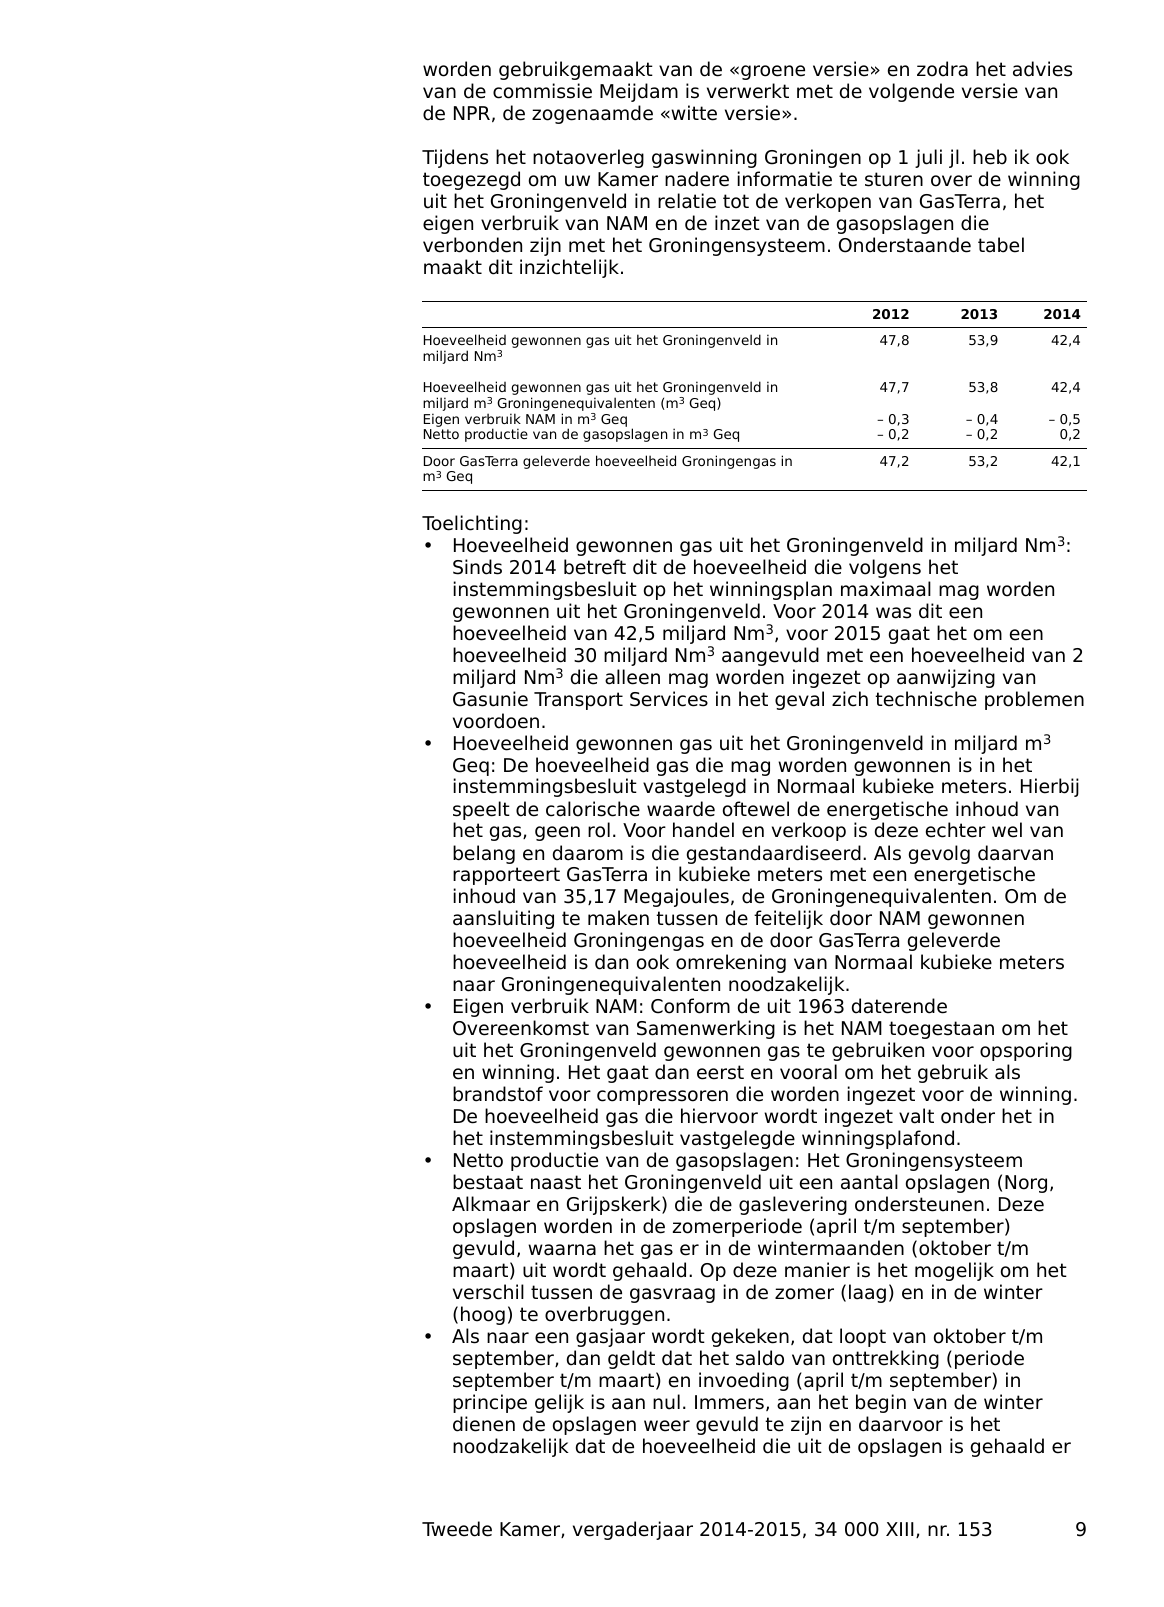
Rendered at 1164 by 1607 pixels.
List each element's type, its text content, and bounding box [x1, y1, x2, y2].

table_cell Hoeveelheid gewonnen gas uit het Groningenveld in miljard m3 Groningenequivalenten (m3 Geq) [422, 380, 827, 411]
table_cell 53,2 [915, 449, 1004, 489]
table_cell 47,7 [827, 380, 915, 411]
text • Als naar een gasjaar wordt gekeken, dat loopt van oktober t/m september, dan geldt dat het saldo van onttrekking (periode september t/m maart) en invoeding (april t/m september) in principe gelijk is aan nul. Immers, aan het begin van de winter dienen de opslagen weer gevuld te zijn en daarvoor is het noodzakelijk dat de hoeveelheid die uit de opslagen is gehaald er [422, 1326, 1087, 1458]
table_cell Door GasTerra geleverde hoeveelheid Groningengas in m3 Geq [422, 449, 827, 489]
text worden gebruikgemaakt van de «groene versie» en zodra het advies van de commissie Meijdam is verwerkt met de volgende versie van de NPR, de zogenaamde «witte versie». [422, 59, 1087, 125]
text Toelichting: [422, 513, 1087, 535]
text • Eigen verbruik NAM: Conform de uit 1963 daterende Overeenkomst van Samenwerking is het NAM toegestaan om het uit het Groningenveld gewonnen gas te gebruiken voor opsporing en winning. Het gaat dan eerst en vooral om het gebruik als brandstof voor compressoren die worden ingezet voor de winning. De hoeveelheid gas die hiervoor wordt ingezet valt onder het in het instemmingsbesluit vastgelegde winningsplafond. [422, 996, 1087, 1150]
table_cell Hoeveelheid gewonnen gas uit het Groningenveld in miljard Nm3 [422, 328, 827, 364]
table_cell – 0,4 [915, 411, 1004, 427]
table_header 2013 [915, 302, 1004, 327]
table_cell [422, 364, 827, 380]
table_cell – 0,3 [827, 411, 915, 427]
table_cell 42,1 [1004, 449, 1087, 489]
table_cell [915, 364, 1004, 380]
table_cell 0,2 [1004, 427, 1087, 448]
text • Hoeveelheid gewonnen gas uit het Groningenveld in miljard Nm3: Sinds 2014 betreft dit de hoeveelheid die volgens het instemmingsbesluit op het winningsplan maximaal mag worden gewonnen uit het Groningenveld. Voor 2014 was dit een hoeveelheid van 42,5 miljard Nm3, voor 2015 gaat het om een hoeveelheid 30 miljard Nm3 aangevuld met een hoeveelheid van 2 miljard Nm3 die alleen mag worden ingezet op aanwijzing van Gasunie Transport Services in het geval zich technische problemen voordoen. [422, 535, 1087, 732]
table_cell [827, 364, 915, 380]
text • Netto productie van de gasopslagen: Het Groningensysteem bestaat naast het Groningenveld uit een aantal opslagen (Norg, Alkmaar en Grijpskerk) die de gaslevering ondersteunen. Deze opslagen worden in de zomerperiode (april t/m september) gevuld, waarna het gas er in de wintermaanden (oktober t/m maart) uit wordt gehaald. Op deze manier is het mogelijk om het verschil tussen de gasvraag in de zomer (laag) en in de winter (hoog) te overbruggen. [422, 1150, 1087, 1326]
text Tijdens het notaoverleg gaswinning Groningen op 1 juli jl. heb ik ook toegezegd om uw Kamer nadere informatie te sturen over de winning uit het Groningenveld in relatie tot de verkopen van GasTerra, het eigen verbruik van NAM en de inzet van de gasopslagen die verbonden zijn met het Groningensysteem. Onderstaande tabel maakt dit inzichtelijk. [422, 147, 1087, 279]
table_cell – 0,5 [1004, 411, 1087, 427]
table_header 2012 [827, 302, 915, 327]
table_cell 53,8 [915, 380, 1004, 411]
table_cell 53,9 [915, 328, 1004, 364]
table_cell 42,4 [1004, 328, 1087, 364]
table_cell Netto productie van de gasopslagen in m3 Geq [422, 427, 827, 448]
table_cell [1004, 364, 1087, 380]
table_cell 47,8 [827, 328, 915, 364]
table_header 2014 [1004, 302, 1087, 327]
text • Hoeveelheid gewonnen gas uit het Groningenveld in miljard m3 Geq: De hoeveelheid gas die mag worden gewonnen is in het instemmingsbesluit vastgelegd in Normaal kubieke meters. Hierbij speelt de calorische waarde oftewel de energetische inhoud van het gas, geen rol. Voor handel en verkoop is deze echter wel van belang en daarom is die gestandaardiseerd. Als gevolg daarvan rapporteert GasTerra in kubieke meters met een energetische inhoud van 35,17 Megajoules, de Groningenequivalenten. Om de aansluiting te maken tussen de feitelijk door NAM gewonnen hoeveelheid Groningengas en de door GasTerra geleverde hoeveelheid is dan ook omrekening van Normaal kubieke meters naar Groningenequivalenten noodzakelijk. [422, 732, 1087, 996]
table_cell – 0,2 [915, 427, 1004, 448]
table_header [422, 302, 827, 327]
table_cell – 0,2 [827, 427, 915, 448]
table_cell Eigen verbruik NAM in m3 Geq [422, 411, 827, 427]
table_cell 47,2 [827, 449, 915, 489]
table_cell 42,4 [1004, 380, 1087, 411]
